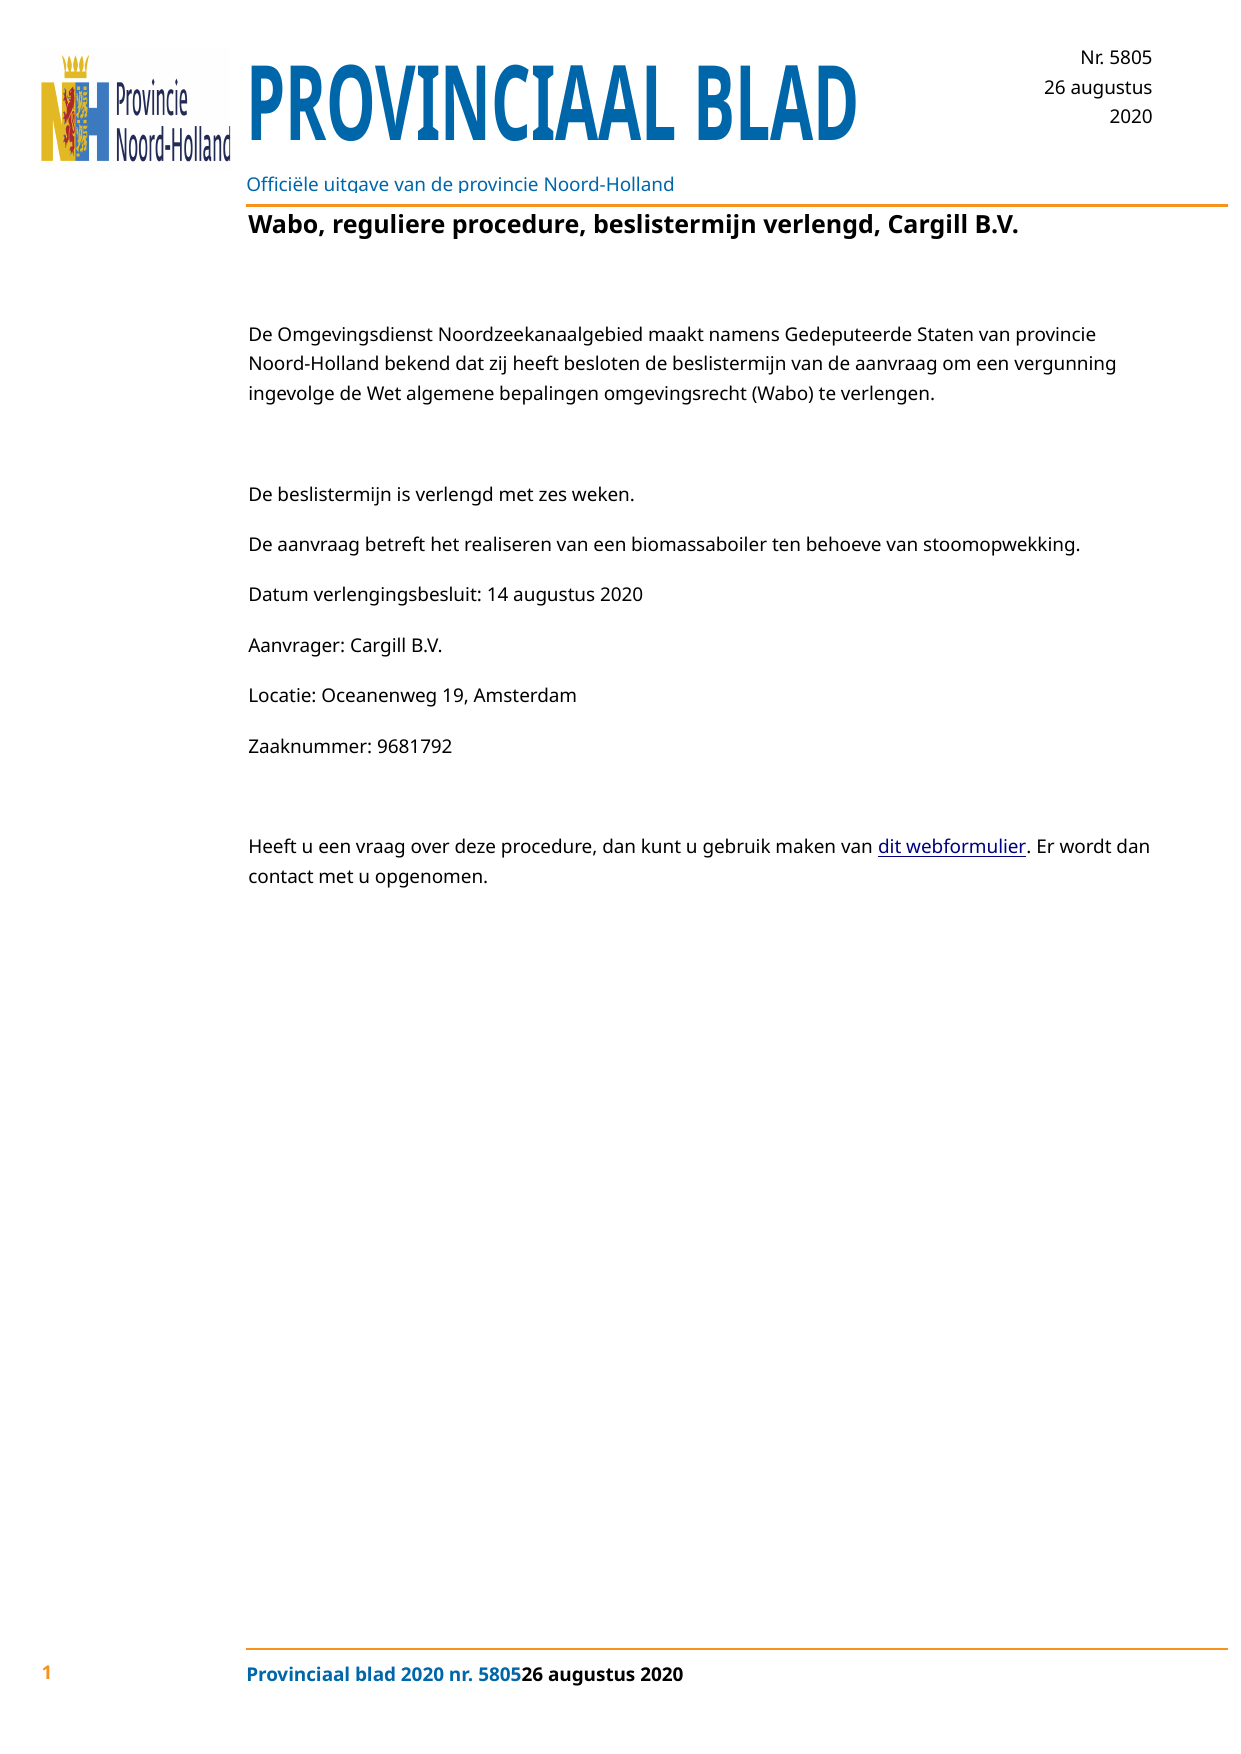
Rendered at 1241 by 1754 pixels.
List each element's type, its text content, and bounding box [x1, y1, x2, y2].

text De Omgevingsdienst Noordzeekanaalgebied maakt namens Gedeputeerde Staten van provincie Noord-Holland bekend dat zij heeft besloten de beslistermijn van de aanvraag om een vergunning ingevolge de Wet algemene bepalingen omgevingsrecht (Wabo) te verlengen. [248, 321, 1152, 406]
text Wabo, reguliere procedure, beslistermijn verlengd, Cargill B.V. [248, 207, 1152, 241]
text De beslistermijn is verlengd met zes weken. [248, 481, 1152, 506]
picture [41, 47, 231, 172]
text Locatie: Oceanenweg 19, Amsterdam [248, 682, 1152, 708]
text De aanvraag betreft het realiseren van een biomassaboiler ten behoeve van stoomopwekking. [248, 531, 1152, 557]
text Zaaknummer: 9681792 [248, 733, 1152, 758]
text Datum verlengingsbesluit: 14 augustus 2020 [248, 582, 1152, 607]
text Aanvrager: Cargill B.V. [248, 632, 1152, 658]
text Heeft u een vraag over deze procedure, dan kunt u gebruik maken van dit webformulier. Er wordt dan contact met u opgenomen. [248, 834, 1152, 889]
